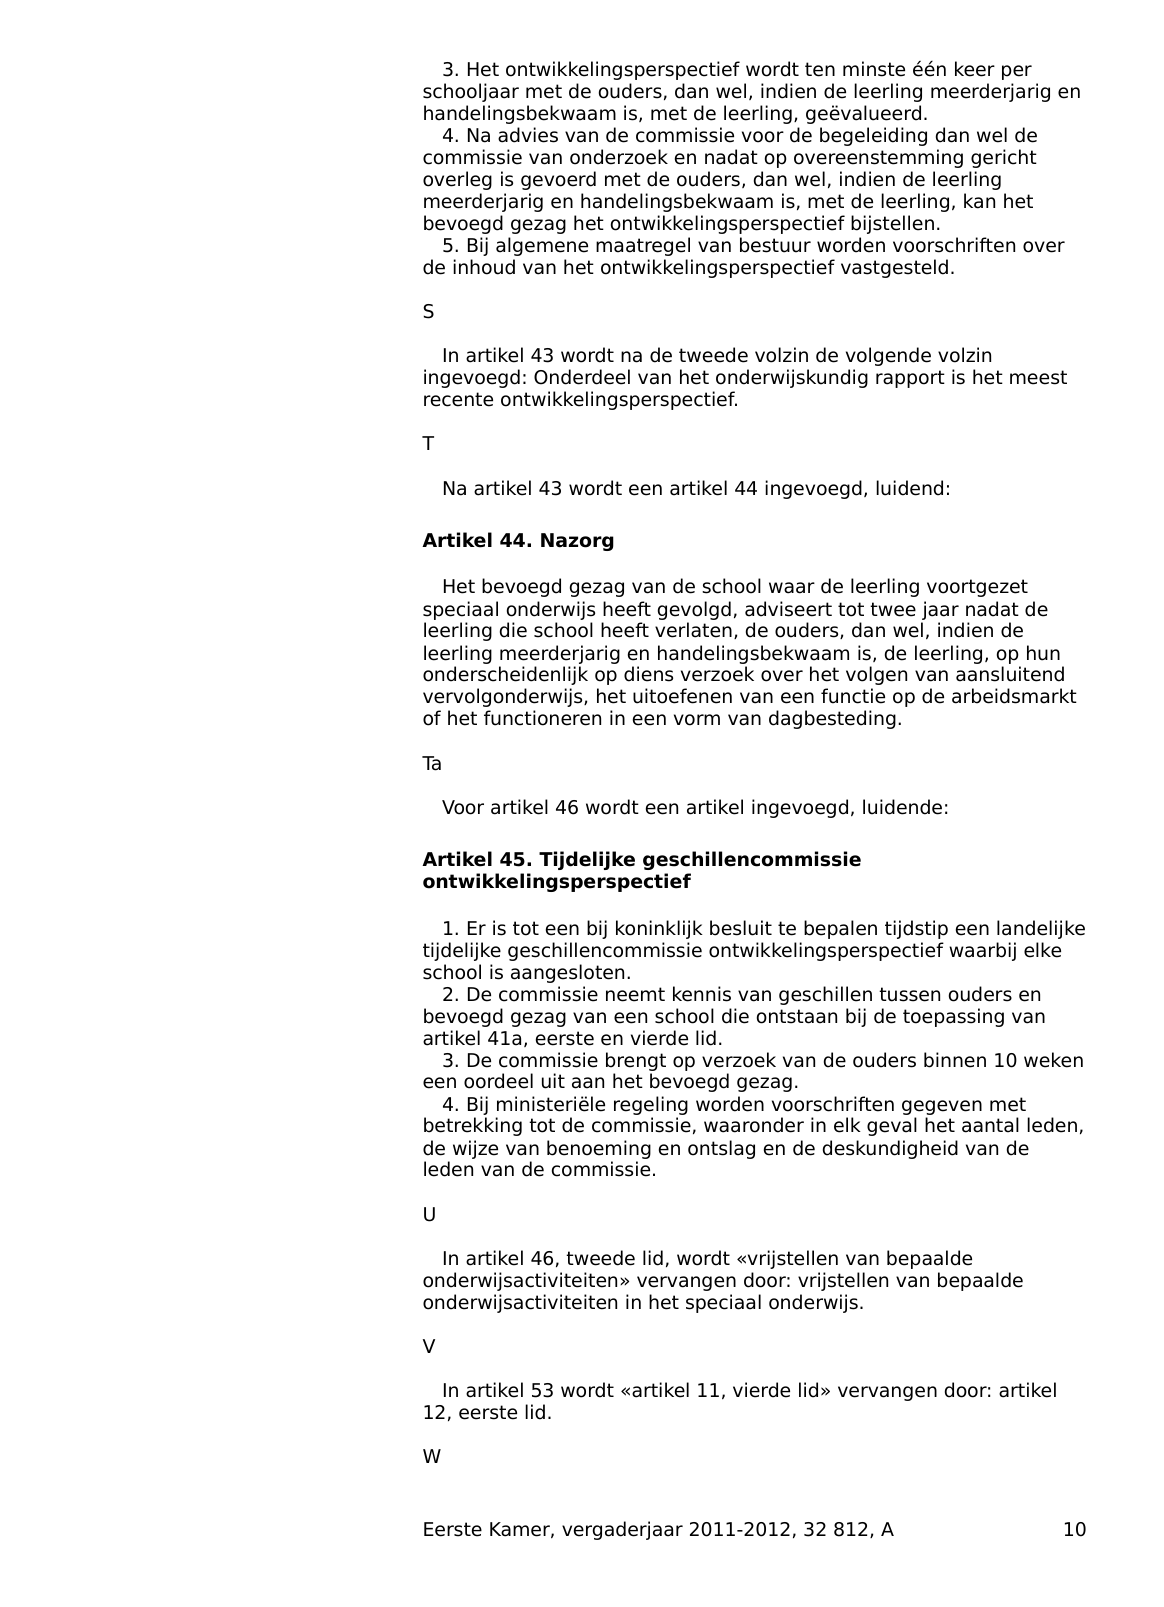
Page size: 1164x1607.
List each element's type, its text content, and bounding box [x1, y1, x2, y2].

text 1. Er is tot een bij koninklijk besluit te bepalen tijdstip een landelijke tijdelijke geschillencommissie ontwikkelingsperspectief waarbij elke school is aangesloten. [422, 918, 1087, 983]
text Voor artikel 46 wordt een artikel ingevoegd, luidende: [422, 797, 1087, 819]
text 3. De commissie brengt op verzoek van de ouders binnen 10 weken een oordeel uit aan het bevoegd gezag. [422, 1049, 1087, 1093]
text 2. De commissie neemt kennis van geschillen tussen ouders en bevoegd gezag van een school die ontstaan bij de toepassing van artikel 41a, eerste en vierde lid. [422, 983, 1087, 1049]
text Ta [422, 752, 1087, 774]
text 5. Bij algemene maatregel van bestuur worden voorschriften over de inhoud van het ontwikkelingsperspectief vastgesteld. [422, 235, 1087, 279]
text T [422, 433, 1087, 455]
text In artikel 53 wordt «artikel 11, vierde lid» vervangen door: artikel 12, eerste lid. [422, 1380, 1087, 1424]
text 4. Na advies van de commissie voor de begeleiding dan wel de commissie van onderzoek en nadat op overeenstemming gericht overleg is gevoerd met de ouders, dan wel, indien de leerling meerderjarig en handelingsbekwaam is, met de leerling, kan het bevoegd gezag het ontwikkelingsperspectief bijstellen. [422, 125, 1087, 235]
text 4. Bij ministeriële regeling worden voorschriften gegeven met betrekking tot de commissie, waaronder in elk geval het aantal leden, de wijze van benoeming en ontslag en de deskundigheid van de leden van de commissie. [422, 1093, 1087, 1181]
text In artikel 46, tweede lid, wordt «vrijstellen van bepaalde onderwijsactiviteiten» vervangen door: vrijstellen van bepaalde onderwijsactiviteiten in het speciaal onderwijs. [422, 1248, 1087, 1314]
text In artikel 43 wordt na de tweede volzin de volgende volzin ingevoegd: Onderdeel van het onderwijskundig rapport is het meest recente ontwikkelingsperspectief. [422, 345, 1087, 411]
text Na artikel 43 wordt een artikel 44 ingevoegd, luidend: [422, 477, 1087, 499]
text V [422, 1336, 1087, 1358]
text S [422, 301, 1087, 323]
text 3. Het ontwikkelingsperspectief wordt ten minste één keer per schooljaar met de ouders, dan wel, indien de leerling meerderjarig en handelingsbekwaam is, met de leerling, geëvalueerd. [422, 59, 1087, 125]
subtitle Artikel 45. Tijdelijke geschillencommissie ontwikkelingsperspectief [422, 849, 1087, 893]
subtitle Artikel 44. Nazorg [422, 529, 1087, 551]
text W [422, 1446, 1087, 1468]
text Het bevoegd gezag van de school waar de leerling voortgezet speciaal onderwijs heeft gevolgd, adviseert tot twee jaar nadat de leerling die school heeft verlaten, de ouders, dan wel, indien de leerling meerderjarig en handelingsbekwaam is, de leerling, op hun onderscheidenlijk op diens verzoek over het volgen van aansluitend vervolgonderwijs, het uitoefenen van een functie op de arbeidsmarkt of het functioneren in een vorm van dagbesteding. [422, 576, 1087, 730]
text U [422, 1203, 1087, 1226]
